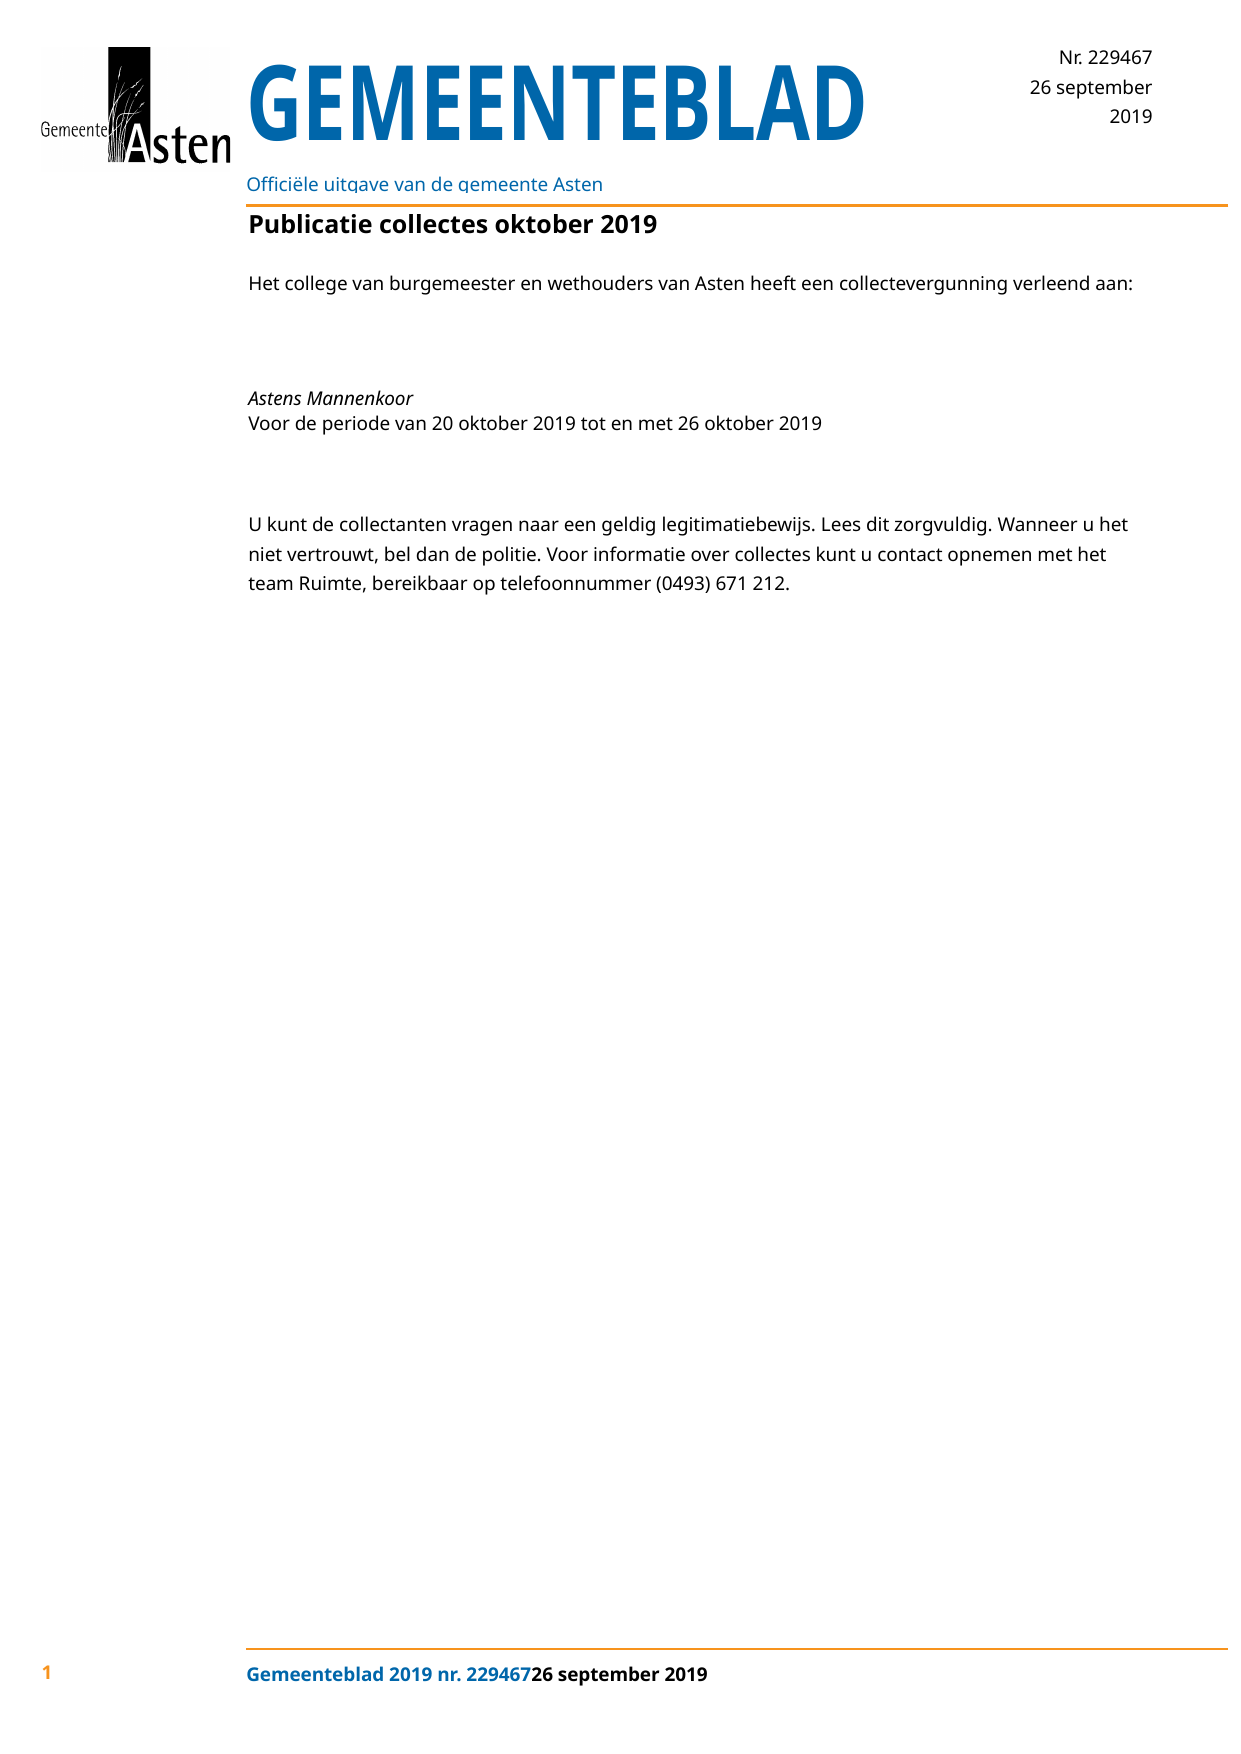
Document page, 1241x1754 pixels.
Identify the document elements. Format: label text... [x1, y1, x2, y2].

text Astens Mannenkoor [248, 385, 1152, 410]
text Voor de periode van 20 oktober 2019 tot en met 26 oktober 2019 [248, 410, 1152, 436]
picture [41, 47, 231, 172]
text Het college van burgemeester en wethouders van Asten heeft een collectevergunning verleend aan: [248, 270, 1152, 296]
text Publicatie collectes oktober 2019 [248, 207, 1152, 241]
text U kunt de collectanten vragen naar een geldig legitimatiebewijs. Lees dit zorgvuldig. Wanneer u het niet vertrouwt, bel dan de politie. Voor informatie over collectes kunt u contact opnemen met het team Ruimte, bereikbaar op telefoonnummer (0493) 671 212. [248, 511, 1152, 596]
